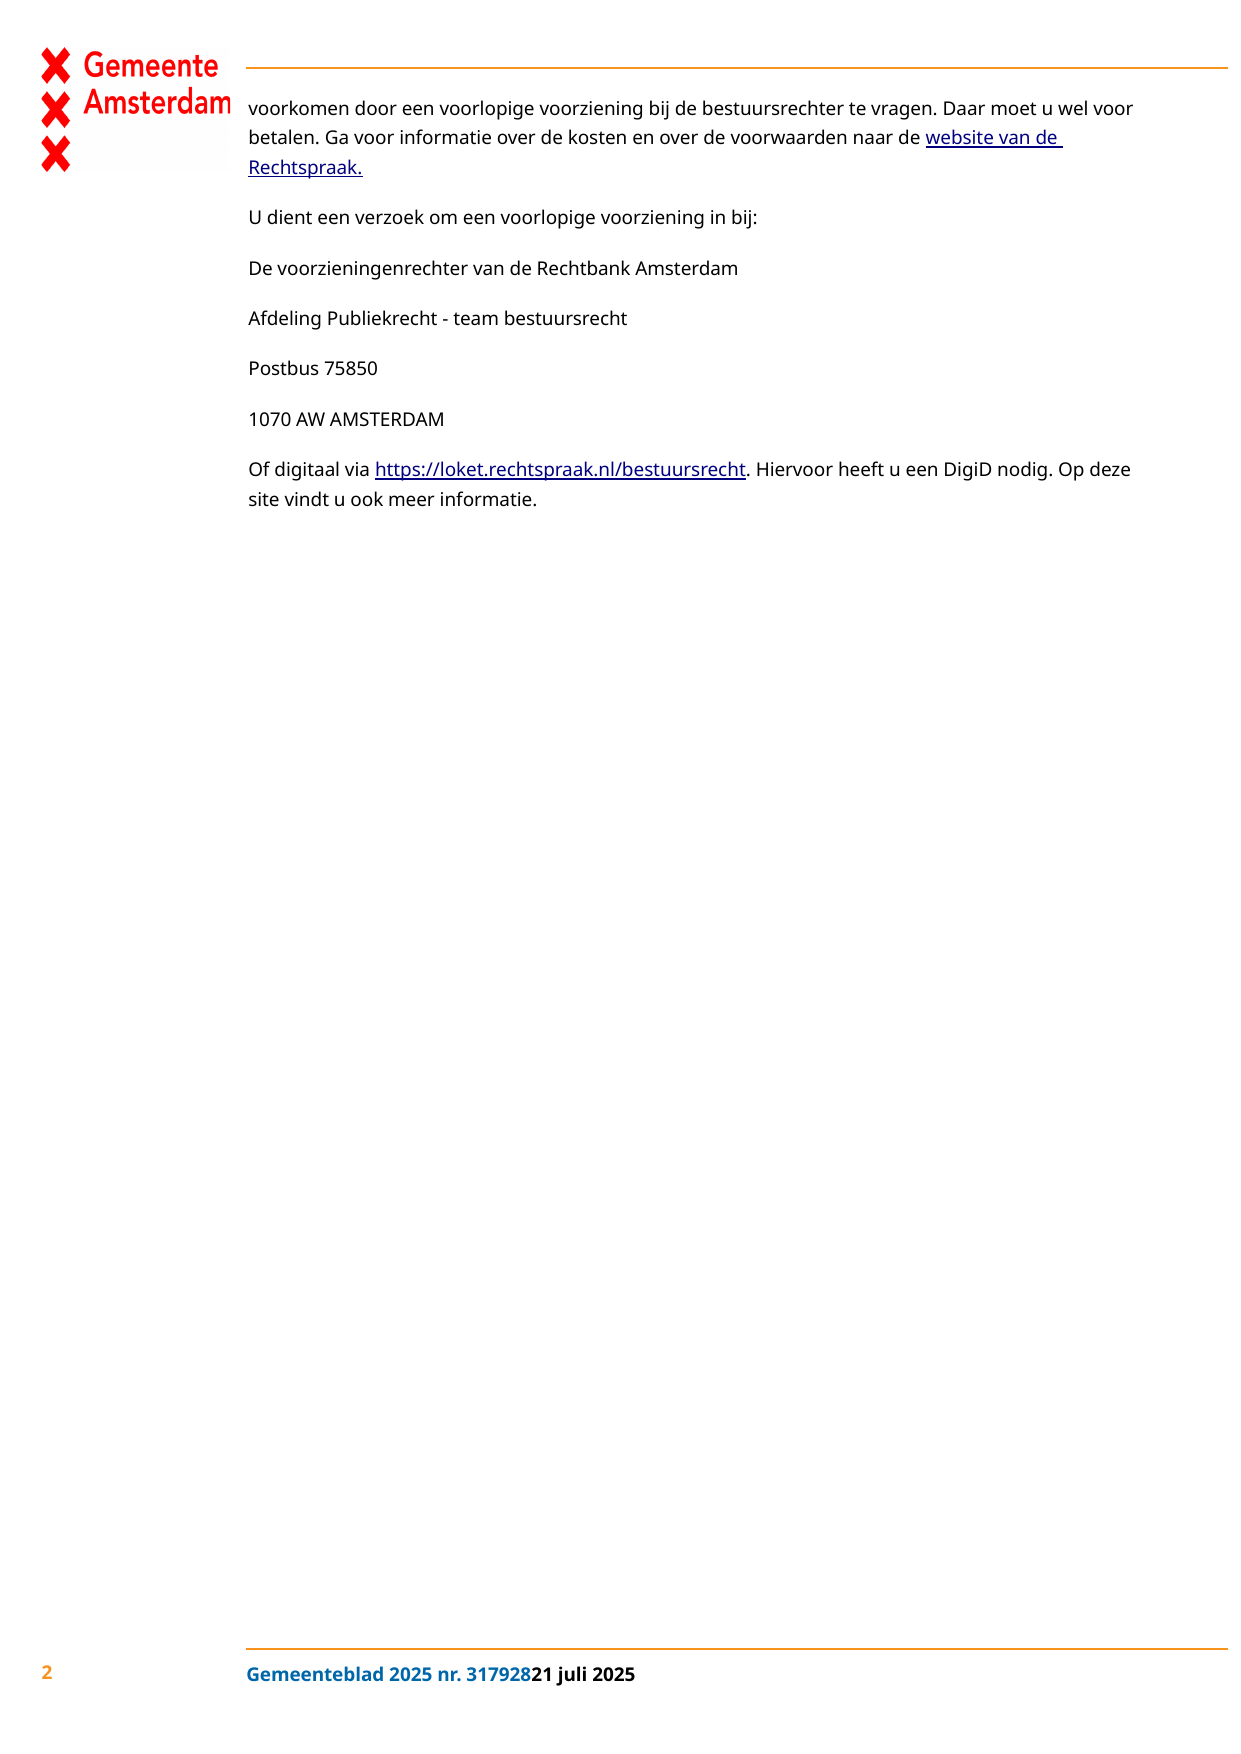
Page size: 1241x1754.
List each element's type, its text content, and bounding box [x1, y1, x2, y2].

text Postbus 75850 [248, 356, 1152, 381]
text Afdeling Publiekrecht - team bestuursrecht [248, 305, 1152, 331]
text U dient een verzoek om een voorlopige voorziening in bij: [248, 204, 1152, 230]
text 1070 AW AMSTERDAM [248, 406, 1152, 432]
text Of digitaal via https://loket.rechtspraak.nl/bestuursrecht. Hiervoor heeft u een DigiD nodig. Op deze site vindt u ook meer informatie. [248, 456, 1152, 512]
text voorkomen door een voorlopige voorziening bij de bestuursrechter te vragen. Daar moet u wel voor betalen. Ga voor informatie over de kosten en over de voorwaarden naar de website van de Rechtspraak. [248, 95, 1152, 180]
text De voorzieningenrechter van de Rechtbank Amsterdam [248, 255, 1152, 281]
picture [41, 47, 231, 172]
